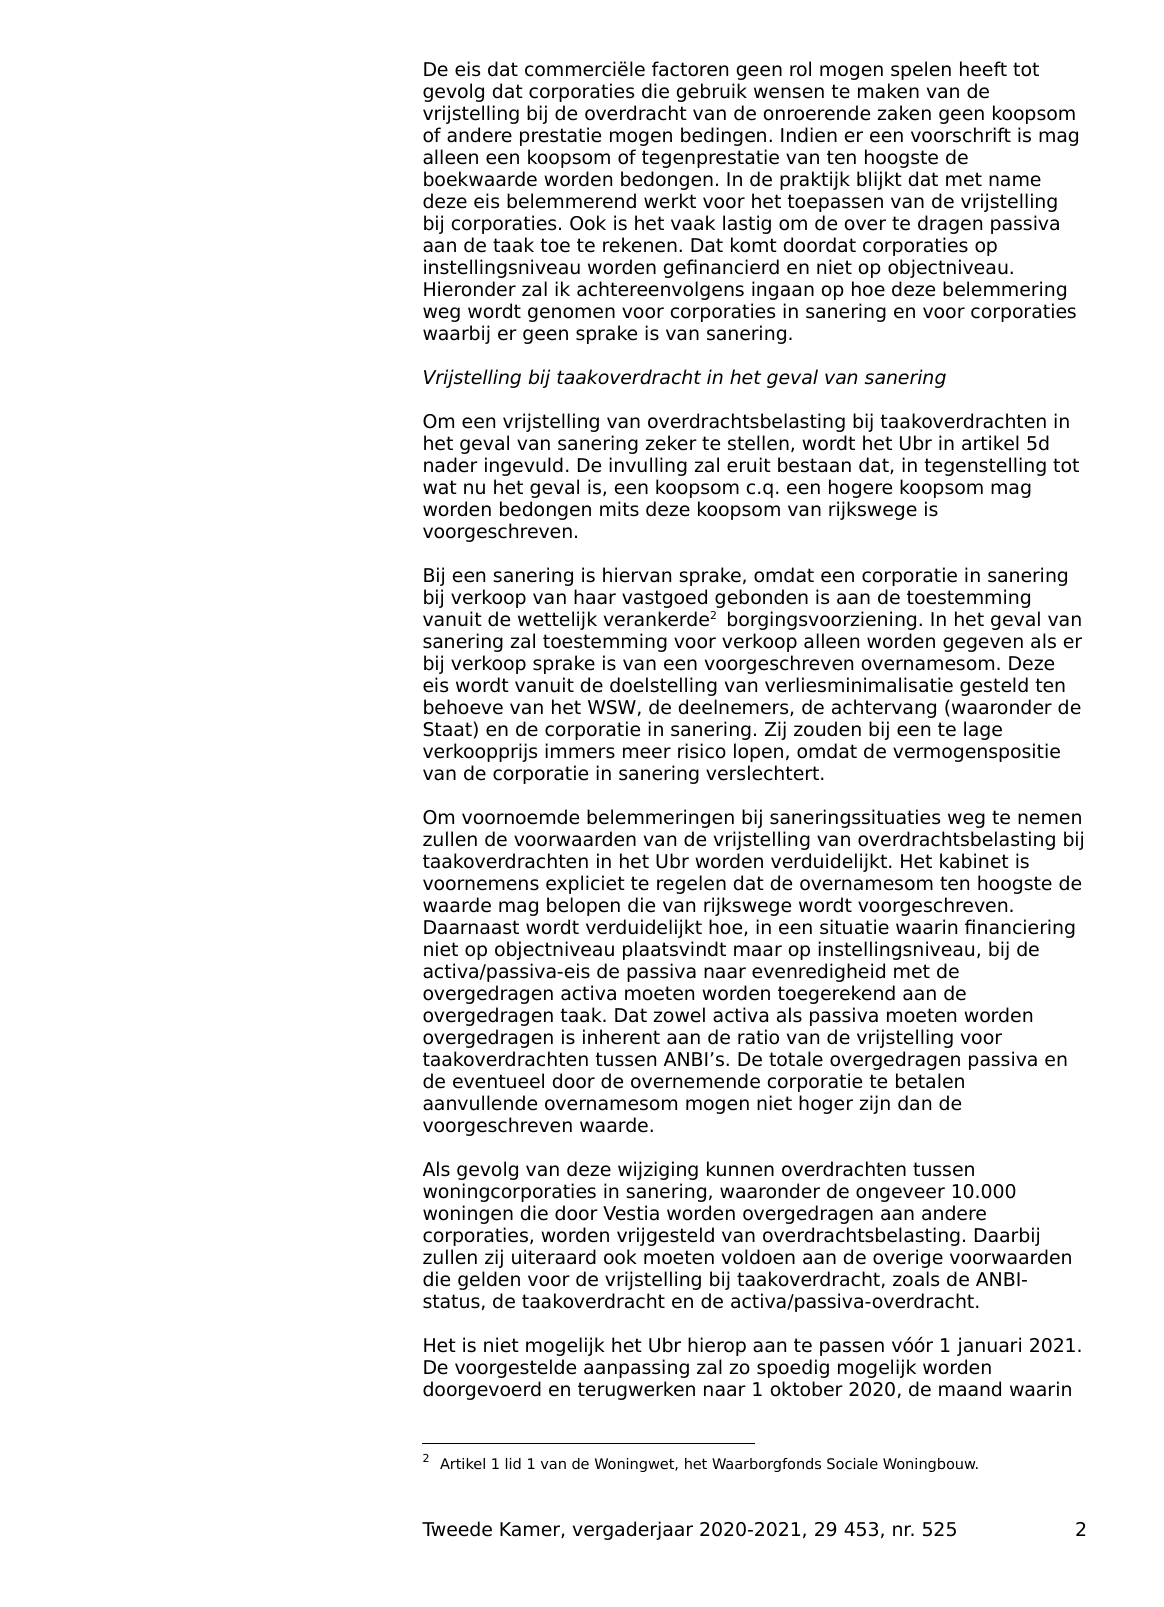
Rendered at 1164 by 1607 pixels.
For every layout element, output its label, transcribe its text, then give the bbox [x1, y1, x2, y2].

text Artikel 1 lid 1 van de Woningwet, het Waarborgfonds Sociale Woningbouw. [422, 1452, 1087, 1474]
subtitle Vrijstelling bij taakoverdracht in het geval van sanering [422, 367, 1087, 389]
text Om een vrijstelling van overdrachtsbelasting bij taakoverdrachten in het geval van sanering zeker te stellen, wordt het Ubr in artikel 5d nader ingevuld. De invulling zal eruit bestaan dat, in tegenstelling tot wat nu het geval is, een koopsom c.q. een hogere koopsom mag worden bedongen mits deze koopsom van rijkswege is voorgeschreven. [422, 411, 1087, 543]
text Om voornoemde belemmeringen bij saneringssituaties weg te nemen zullen de voorwaarden van de vrijstelling van overdrachtsbelasting bij taakoverdrachten in het Ubr worden verduidelijkt. Het kabinet is voornemens expliciet te regelen dat de overnamesom ten hoogste de waarde mag belopen die van rijkswege wordt voorgeschreven. Daarnaast wordt verduidelijkt hoe, in een situatie waarin financiering niet op objectniveau plaatsvindt maar op instellingsniveau, bij de activa/passiva-eis de passiva naar evenredigheid met de overgedragen activa moeten worden toegerekend aan de overgedragen taak. Dat zowel activa als passiva moeten worden overgedragen is inherent aan de ratio van de vrijstelling voor taakoverdrachten tussen ANBI’s. De totale overgedragen passiva en de eventueel door de overnemende corporatie te betalen aanvullende overnamesom mogen niet hoger zijn dan de voorgeschreven waarde. [422, 807, 1087, 1137]
text Het is niet mogelijk het Ubr hierop aan te passen vóór 1 januari 2021. De voorgestelde aanpassing zal zo spoedig mogelijk worden doorgevoerd en terugwerken naar 1 oktober 2020, de maand waarin [422, 1335, 1087, 1401]
text Bij een sanering is hiervan sprake, omdat een corporatie in sanering bij verkoop van haar vastgoed gebonden is aan de toestemming vanuit de wettelijk verankerde borgingsvoorziening. In het geval van sanering zal toestemming voor verkoop alleen worden gegeven als er bij verkoop sprake is van een voorgeschreven overnamesom. Deze eis wordt vanuit de doelstelling van verliesminimalisatie gesteld ten behoeve van het WSW, de deelnemers, de achtervang (waaronder de Staat) en de corporatie in sanering. Zij zouden bij een te lage verkoopprijs immers meer risico lopen, omdat de vermogenspositie van de corporatie in sanering verslechtert. [422, 565, 1087, 785]
text De eis dat commerciële factoren geen rol mogen spelen heeft tot gevolg dat corporaties die gebruik wensen te maken van de vrijstelling bij de overdracht van de onroerende zaken geen koopsom of andere prestatie mogen bedingen. Indien er een voorschrift is mag alleen een koopsom of tegenprestatie van ten hoogste de boekwaarde worden bedongen. In de praktijk blijkt dat met name deze eis belemmerend werkt voor het toepassen van de vrijstelling bij corporaties. Ook is het vaak lastig om de over te dragen passiva aan de taak toe te rekenen. Dat komt doordat corporaties op instellingsniveau worden gefinancierd en niet op objectniveau. Hieronder zal ik achtereenvolgens ingaan op hoe deze belemmering weg wordt genomen voor corporaties in sanering en voor corporaties waarbij er geen sprake is van sanering. [422, 59, 1087, 345]
text Als gevolg van deze wijziging kunnen overdrachten tussen woningcorporaties in sanering, waaronder de ongeveer 10.000 woningen die door Vestia worden overgedragen aan andere corporaties, worden vrijgesteld van overdrachtsbelasting. Daarbij zullen zij uiteraard ook moeten voldoen aan de overige voorwaarden die gelden voor de vrijstelling bij taakoverdracht, zoals de ANBI-status, de taakoverdracht en de activa/passiva-overdracht. [422, 1159, 1087, 1313]
